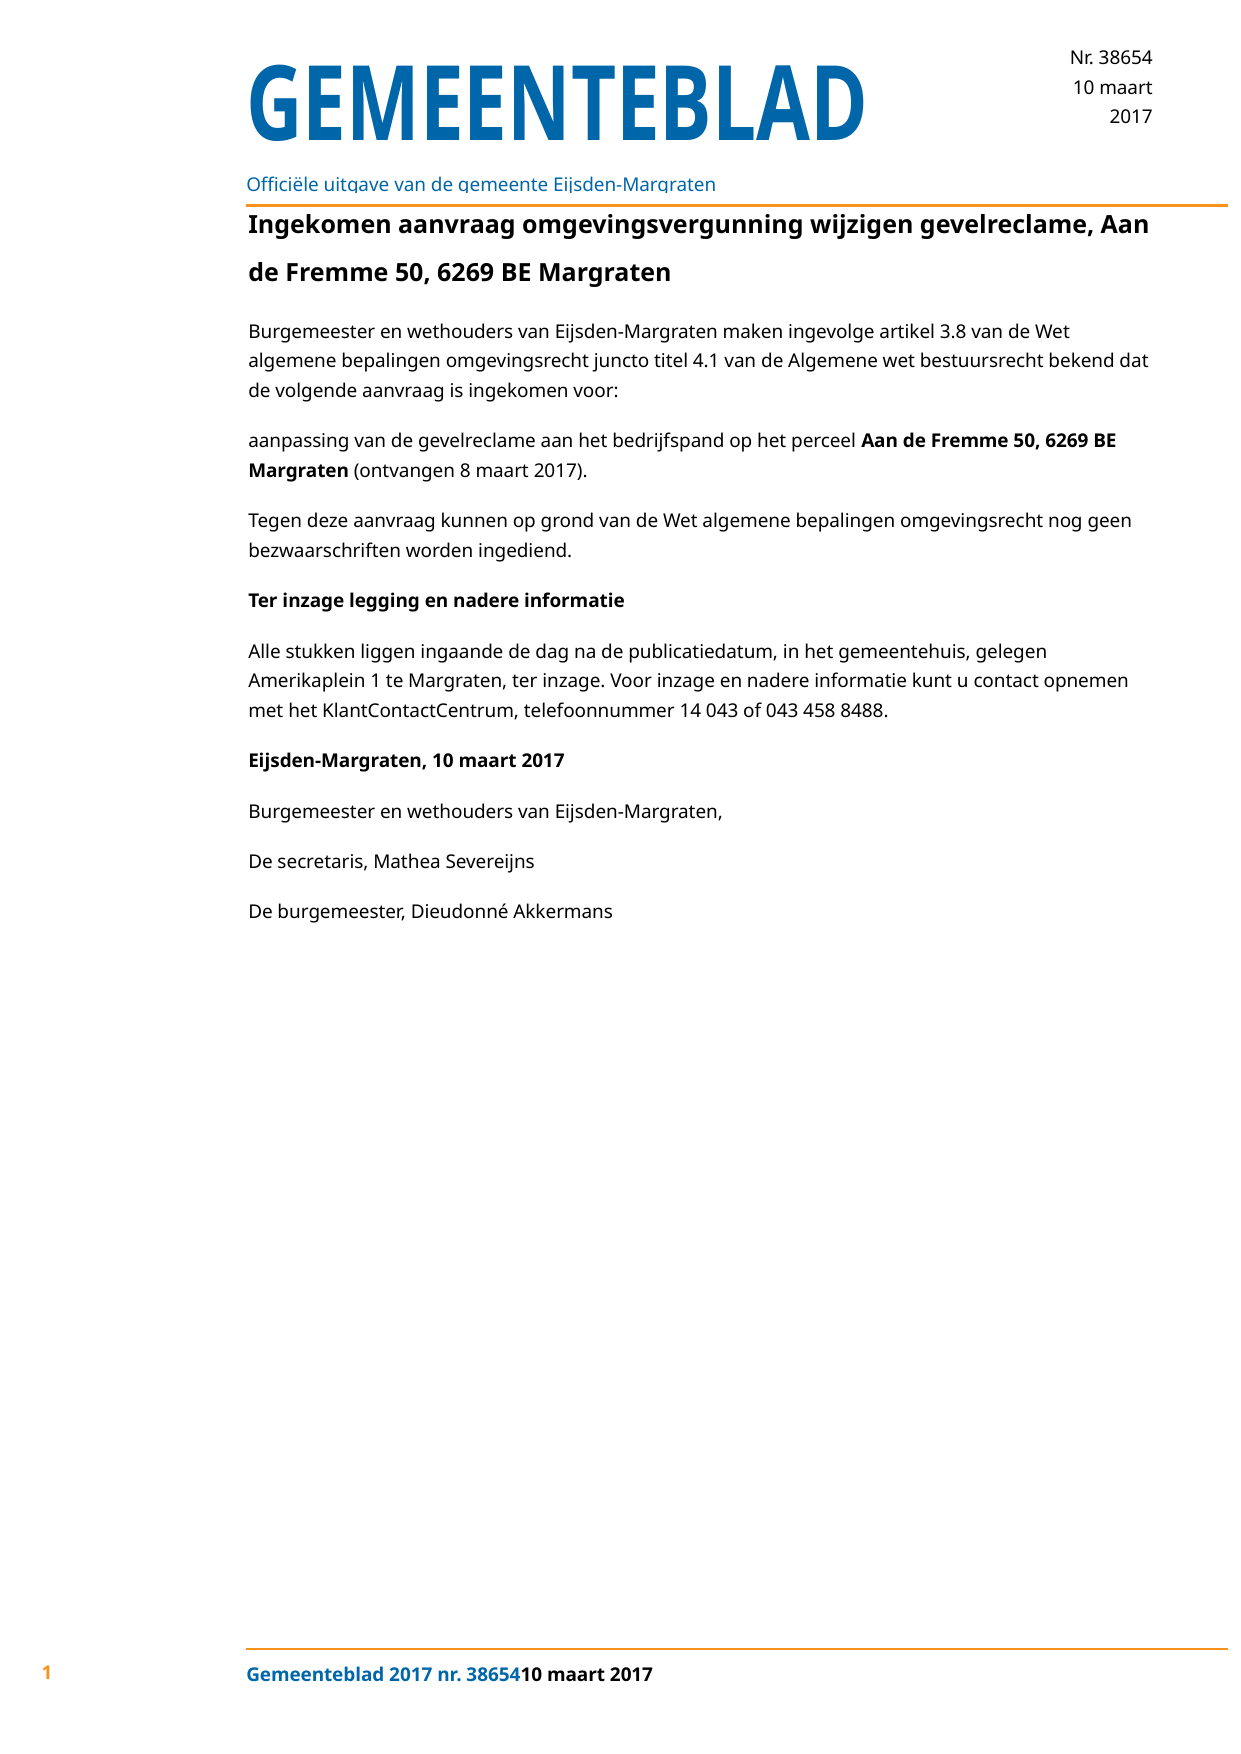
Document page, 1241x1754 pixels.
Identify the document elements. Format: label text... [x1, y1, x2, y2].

text aanpassing van de gevelreclame aan het bedrijfspand op het perceel Aan de Fremme 50, 6269 BE Margraten (ontvangen 8 maart 2017). [248, 427, 1152, 483]
text Burgemeester en wethouders van Eijsden-Margraten, [248, 798, 1152, 824]
text Tegen deze aanvraag kunnen op grond van de Wet algemene bepalingen omgevingsrecht nog geen bezwaarschriften worden ingediend. [248, 507, 1152, 563]
text Eijsden-Margraten, 10 maart 2017 [248, 747, 1152, 773]
text Alle stukken liggen ingaande de dag na de publicatiedatum, in het gemeentehuis, gelegen Amerikaplein 1 te Margraten, ter inzage. Voor inzage en nadere informatie kunt u contact opnemen met het KlantContactCentrum, telefoonnummer 14 043 of 043 458 8488. [248, 638, 1152, 723]
text De secretaris, Mathea Severeijns [248, 848, 1152, 874]
text Ingekomen aanvraag omgevingsvergunning wijzigen gevelreclame, Aan de Fremme 50, 6269 BE Margraten [248, 207, 1152, 288]
picture [41, 47, 231, 172]
text Ter inzage legging en nadere informatie [248, 587, 1152, 613]
text Burgemeester en wethouders van Eijsden-Margraten maken ingevolge artikel 3.8 van de Wet algemene bepalingen omgevingsrecht juncto titel 4.1 van de Algemene wet bestuursrecht bekend dat de volgende aanvraag is ingekomen voor: [248, 318, 1152, 403]
text De burgemeester, Dieudonné Akkermans [248, 899, 1152, 924]
